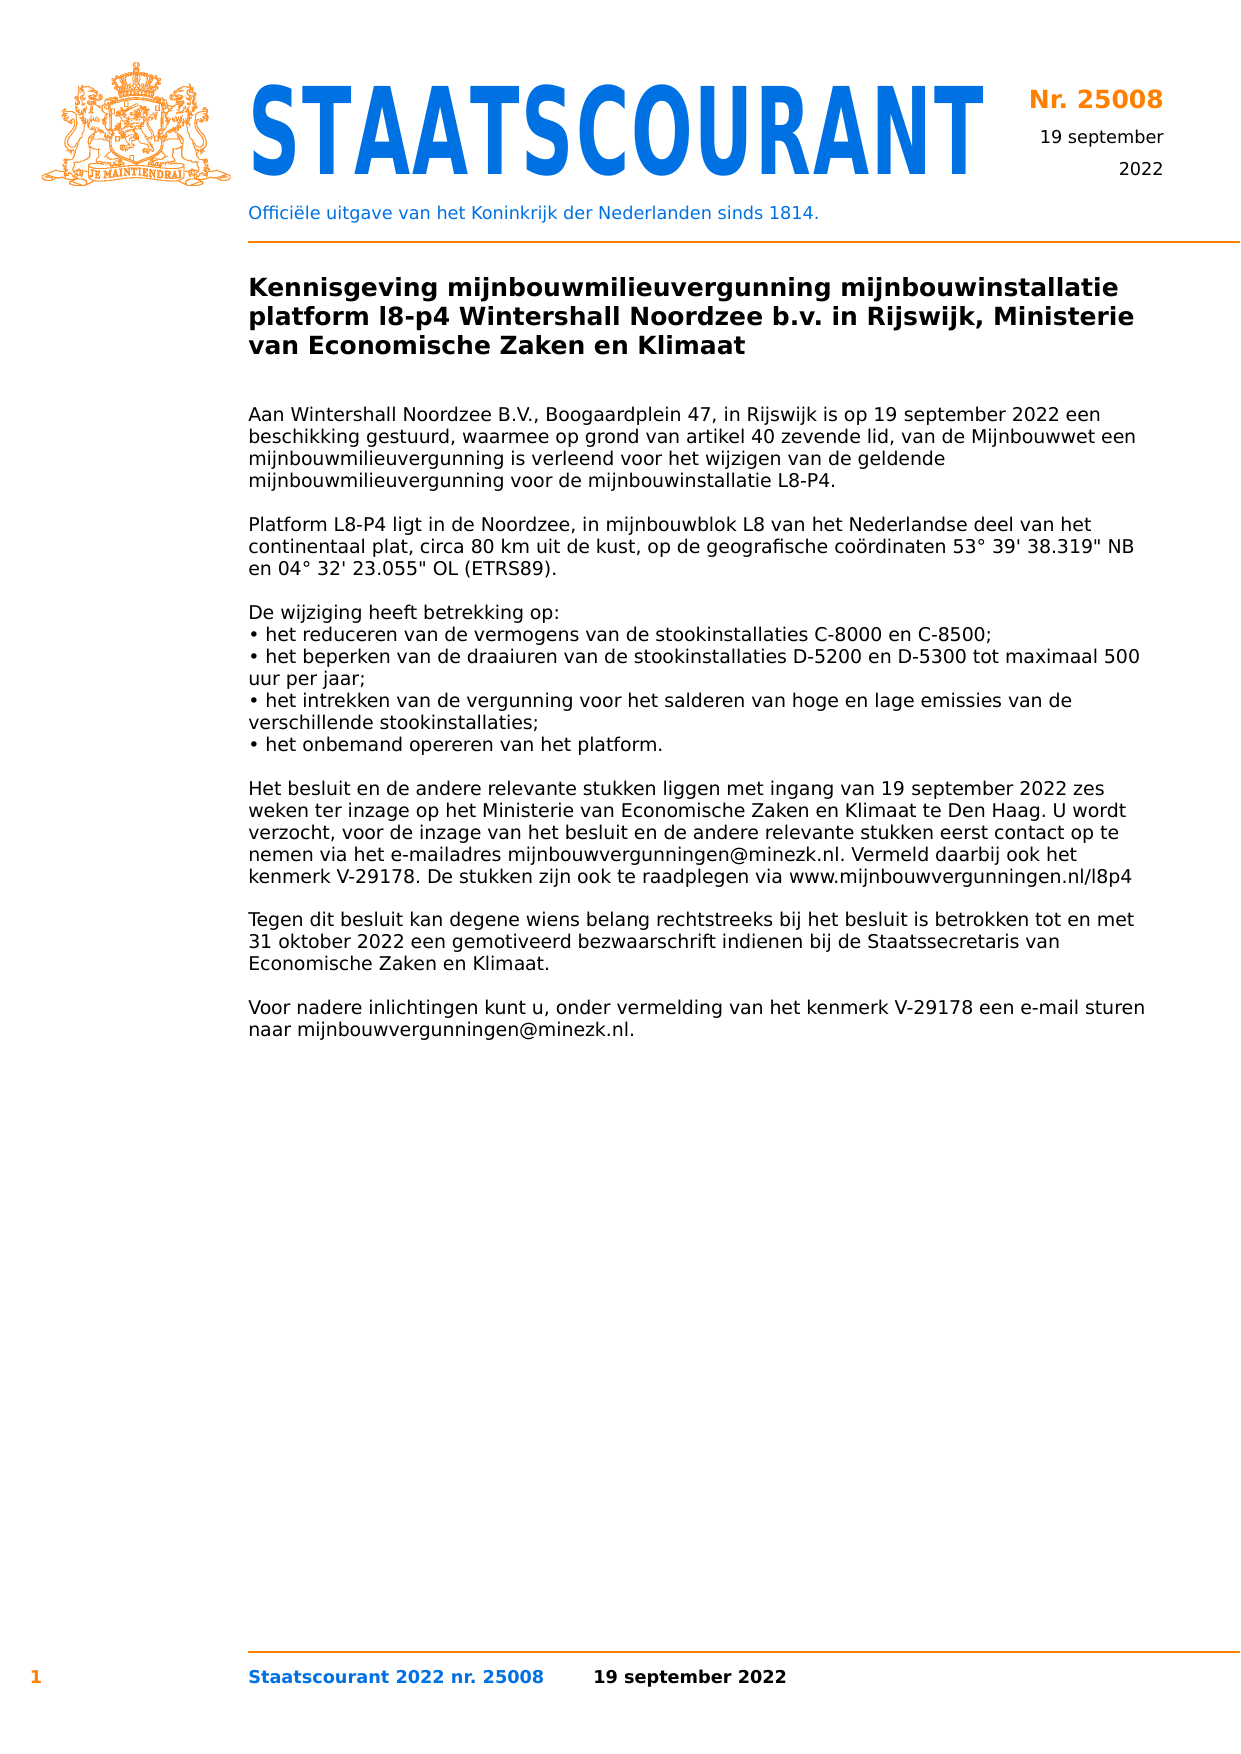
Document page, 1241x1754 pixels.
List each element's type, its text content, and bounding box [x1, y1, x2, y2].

table_cell 19 september [998, 121, 1240, 153]
text • het reduceren van de vermogens van de stookinstallaties C-8000 en C-8500; [248, 624, 1163, 646]
text Het besluit en de andere relevante stukken liggen met ingang van 19 september 2022 zes weken ter inzage op het Ministerie van Economische Zaken en Klimaat te Den Haag. U wordt verzocht, voor de inzage van het besluit en de andere relevante stukken eerst contact op te nemen via het e-mailadres mijnbouwvergunningen@minezk.nl. Vermeld daarbij ook het kenmerk V-29178. De stukken zijn ook te raadplegen via www.mijnbouwvergunningen.nl/l8p4 [248, 778, 1163, 887]
text Aan Wintershall Noordzee B.V., Boogaardplein 47, in Rijswijk is op 19 september 2022 een beschikking gestuurd, waarmee op grond van artikel 40 zevende lid, van de Mijnbouwwet een mijnbouwmilieuvergunning is verleend voor het wijzigen van de geldende mijnbouwmilieuvergunning voor de mijnbouwinstallatie L8-P4. [248, 404, 1163, 492]
table_cell 2022 [998, 153, 1240, 203]
text • het intrekken van de vergunning voor het salderen van hoge en lage emissies van de verschillende stookinstallaties; [248, 690, 1163, 734]
table_cell Officiële uitgave van het Koninkrijk der Nederlanden sinds 1814. [248, 203, 1240, 241]
table_header [25, 62, 248, 241]
text Tegen dit besluit kan degene wiens belang rechtstreeks bij het besluit is betrokken tot en met 31 oktober 2022 een gemotiveerd bezwaarschrift indienen bij de Staatssecretaris van Economische Zaken en Klimaat. [248, 909, 1163, 975]
text • het beperken van de draaiuren van de stookinstallaties D-5200 en D-5300 tot maximaal 500 uur per jaar; [248, 646, 1163, 690]
table_header Nr. 25008 [998, 62, 1240, 121]
text • het onbemand opereren van het platform. [248, 734, 1163, 756]
picture [41, 62, 231, 186]
subtitle Kennisgeving mijnbouwmilieuvergunning mijnbouwinstallatie platform l8-p4 Wintershall Noordzee b.v. in Rijswijk, Ministerie van Economische Zaken en Klimaat [248, 273, 1163, 361]
table_header STAATSCOURANT [248, 62, 998, 203]
text Platform L8-P4 ligt in de Noordzee, in mijnbouwblok L8 van het Nederlandse deel van het continentaal plat, circa 80 km uit de kust, op de geografische coördinaten 53° 39' 38.319" NB en 04° 32' 23.055" OL (ETRS89). [248, 514, 1163, 580]
text De wijziging heeft betrekking op: [248, 602, 1163, 624]
text Voor nadere inlichtingen kunt u, onder vermelding van het kenmerk V-29178 een e-mail sturen naar mijnbouwvergunningen@minezk.nl. [248, 997, 1163, 1041]
